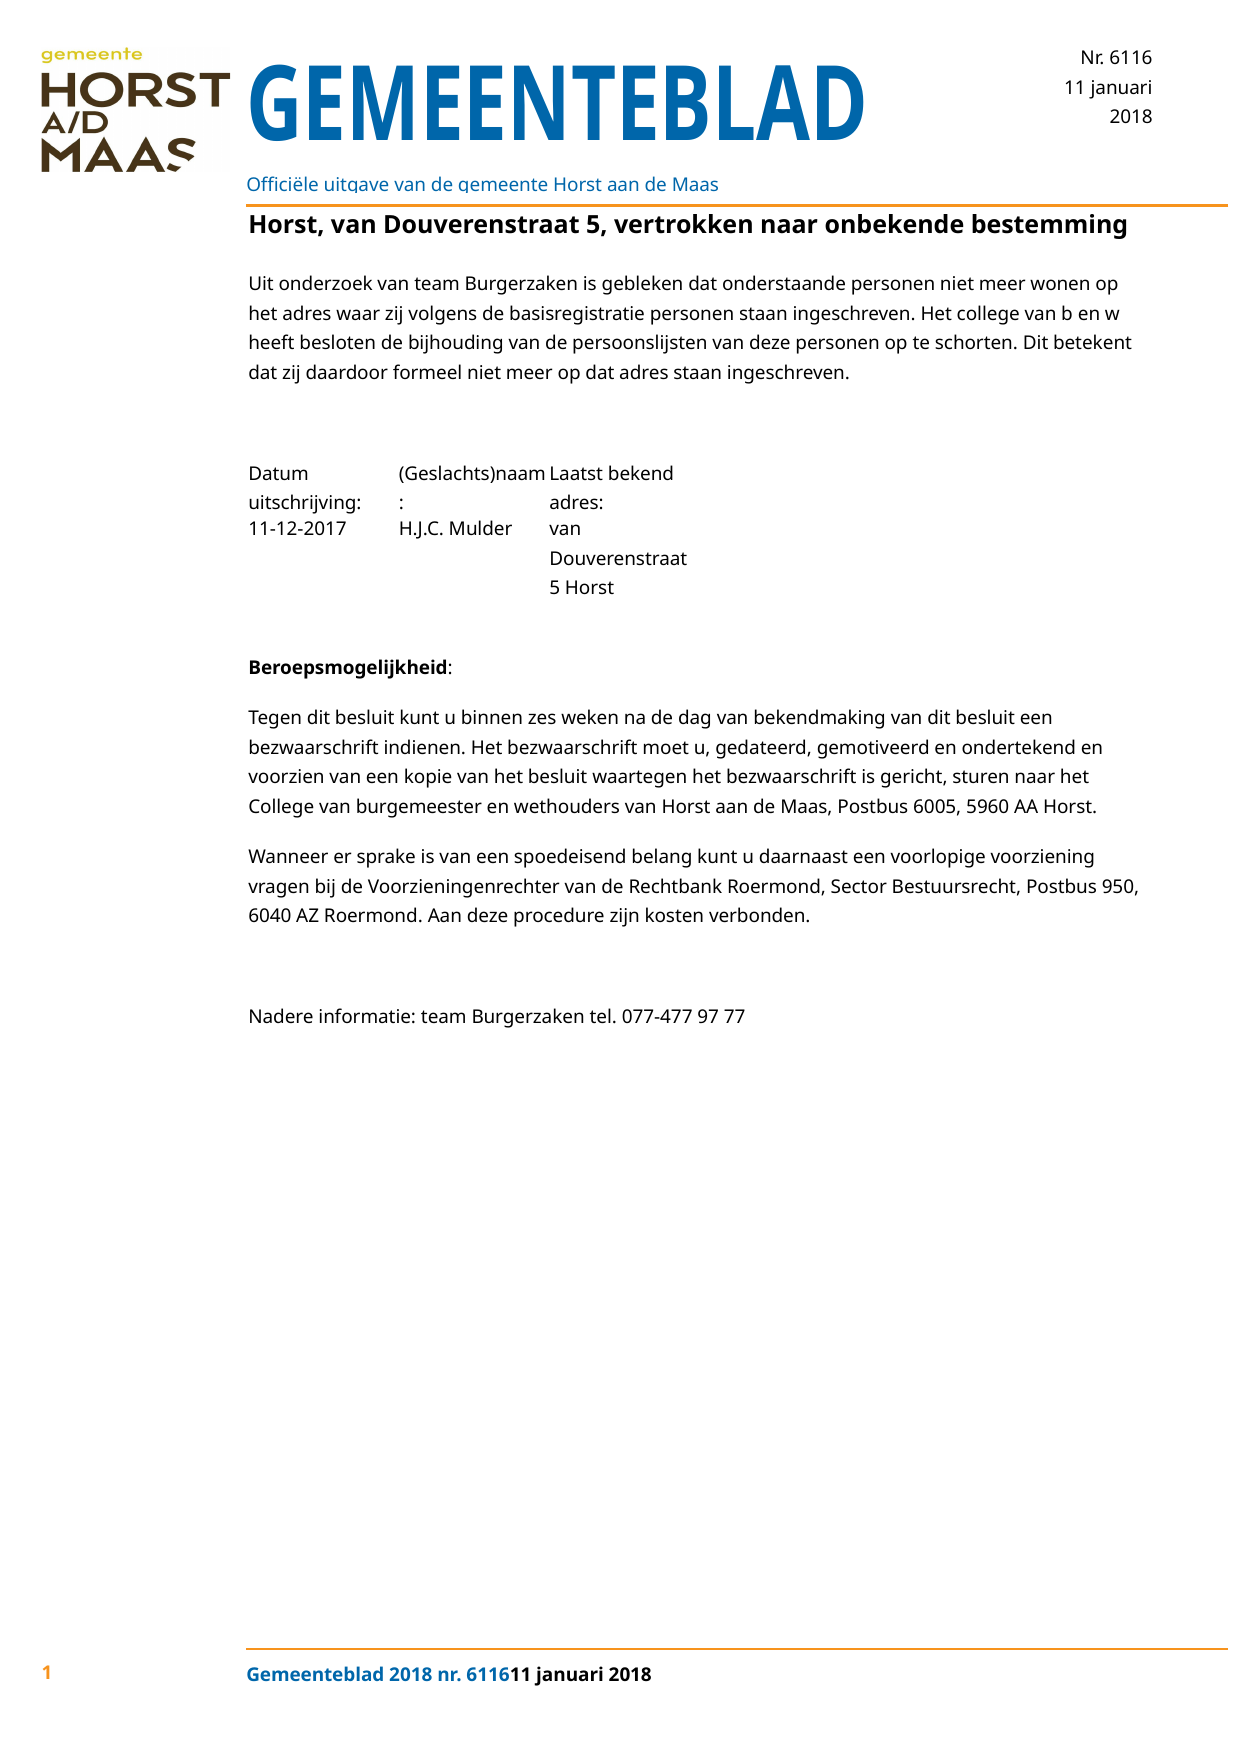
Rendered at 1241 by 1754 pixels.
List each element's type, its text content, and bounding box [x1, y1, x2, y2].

table_header (Geslachts)naam: [399, 460, 549, 515]
picture [41, 47, 231, 172]
table_cell van Douverenstraat 5 Horst [549, 515, 700, 600]
table_header Datum uitschrijving: [248, 460, 398, 515]
text Tegen dit besluit kunt u binnen zes weken na de dag van bekendmaking van dit besluit een bezwaarschrift indienen. Het bezwaarschrift moet u, gedateerd, gemotiveerd en ondertekend en voorzien van een kopie van het besluit waartegen het bezwaarschrift is gericht, sturen naar het College van burgemeester en wethouders van Horst aan de Maas, Postbus 6005, 5960 AA Horst. [248, 704, 1152, 819]
text Wanneer er sprake is van een spoedeisend belang kunt u daarnaast een voorlopige voorziening vragen bij de Voorzieningenrechter van de Rechtbank Roermond, Sector Bestuursrecht, Postbus 950, 6040 AZ Roermond. Aan deze procedure zijn kosten verbonden. [248, 843, 1152, 928]
text Uit onderzoek van team Burgerzaken is gebleken dat onderstaande personen niet meer wonen op het adres waar zij volgens de basisregistratie personen staan ingeschreven. Het college van b en w heeft besloten de bijhouding van de persoonslijsten van deze personen op te schorten. Dit betekent dat zij daardoor formeel niet meer op dat adres staan ingeschreven. [248, 270, 1152, 385]
table_cell 11-12-2017 [248, 515, 398, 600]
table_cell H.J.C. Mulder [399, 515, 549, 600]
table_header Laatst bekend adres: [549, 460, 700, 515]
text Beroepsmogelijkheid: [248, 654, 1152, 679]
text Nadere informatie: team Burgerzaken tel. 077-477 97 77 [248, 1003, 1152, 1029]
text Horst, van Douverenstraat 5, vertrokken naar onbekende bestemming [248, 207, 1152, 241]
